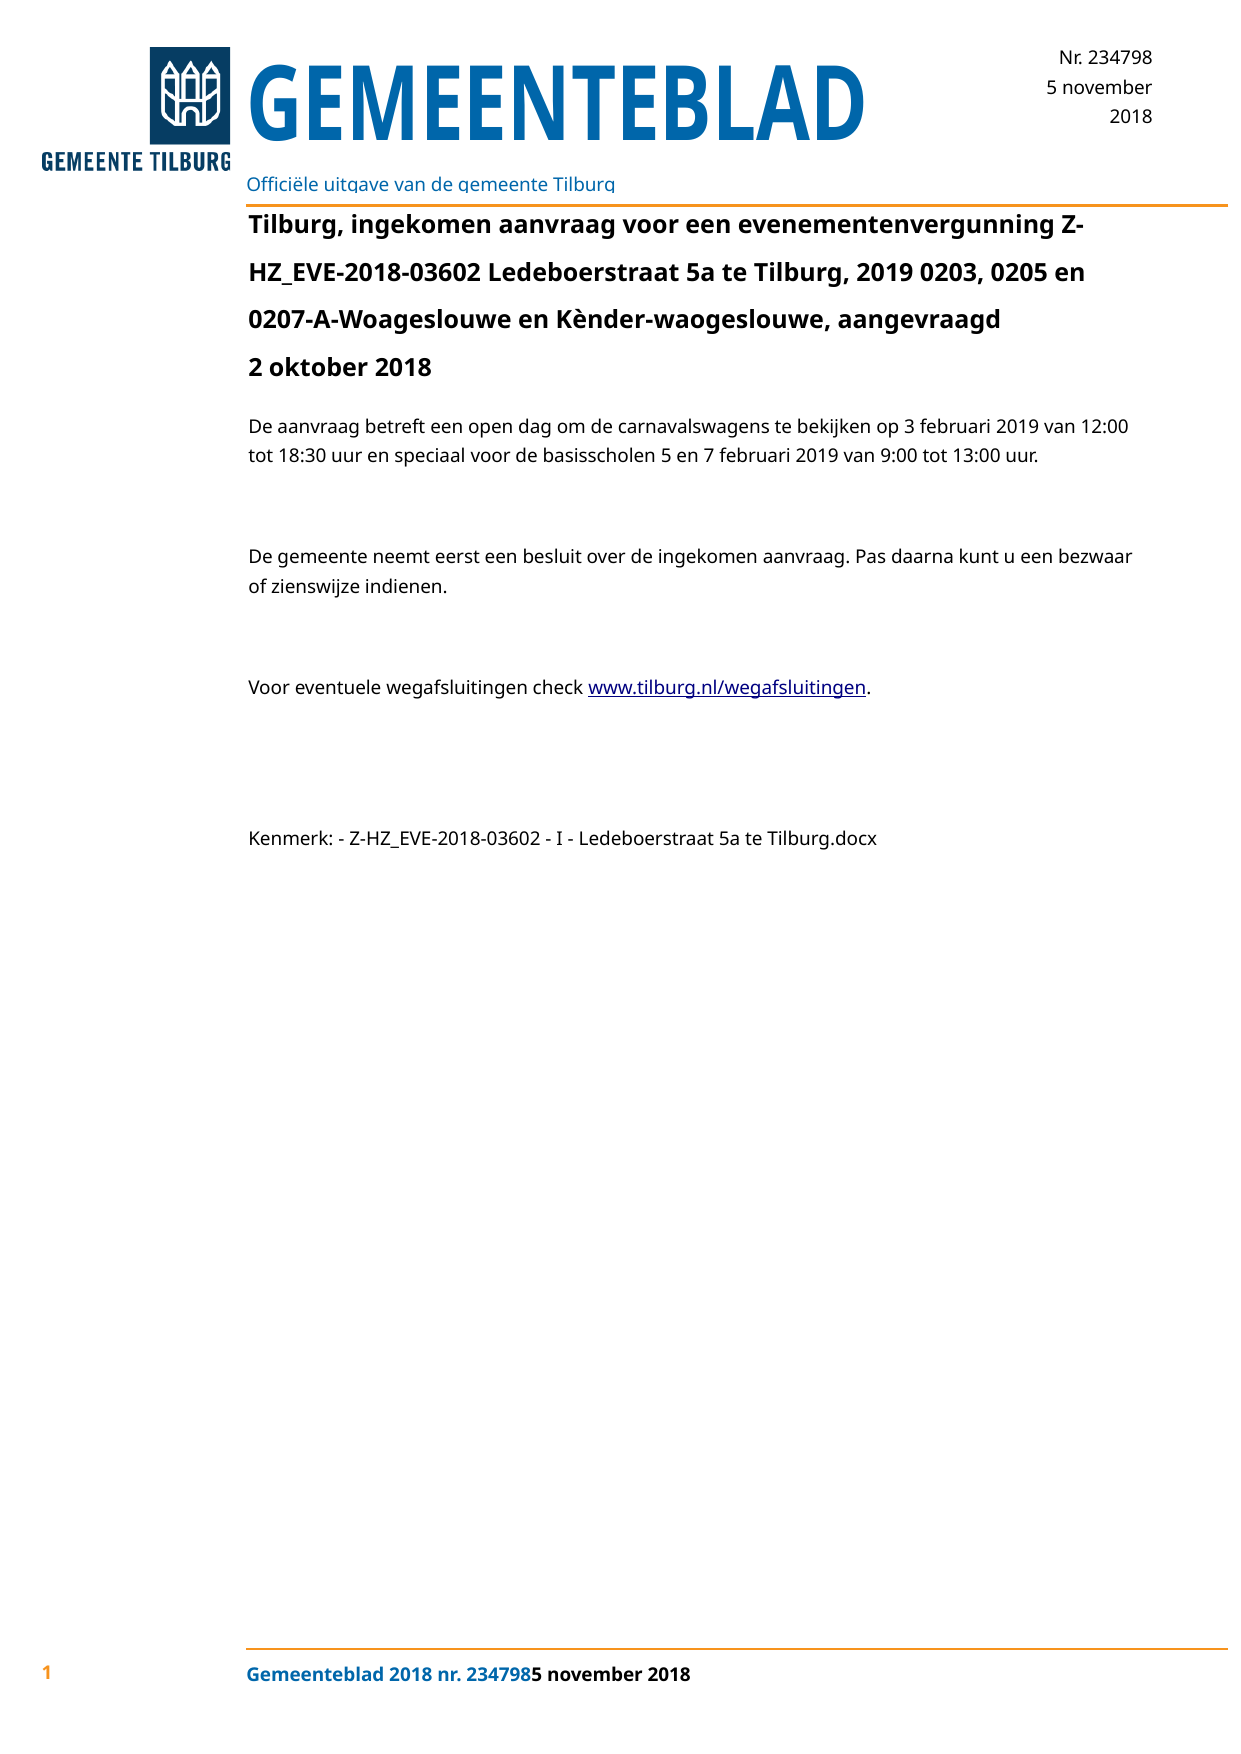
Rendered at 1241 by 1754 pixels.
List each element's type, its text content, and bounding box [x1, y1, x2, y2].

picture [41, 47, 231, 172]
text De gemeente neemt eerst een besluit over de ingekomen aanvraag. Pas daarna kunt u een bezwaar of zienswijze indienen. [248, 543, 1152, 599]
text De aanvraag betreft een open dag om de carnavalswagens te bekijken op 3 februari 2019 van 12:00 tot 18:30 uur en speciaal voor de basisscholen 5 en 7 februari 2019 van 9:00 tot 13:00 uur. [248, 413, 1152, 468]
text Voor eventuele wegafsluitingen check www.tilburg.nl/wegafsluitingen. [248, 674, 1152, 700]
text Tilburg, ingekomen aanvraag voor een evenementenvergunning Z-HZ_EVE-2018-03602 Ledeboerstraat 5a te Tilburg, 2019 0203, 0205 en 0207-A-Woageslouwe en Kènder-waogeslouwe, aangevraagd 2 oktober 2018 [248, 207, 1152, 384]
text Kenmerk: - Z-HZ_EVE-2018-03602 - I - Ledeboerstraat 5a te Tilburg.docx [248, 825, 1152, 851]
